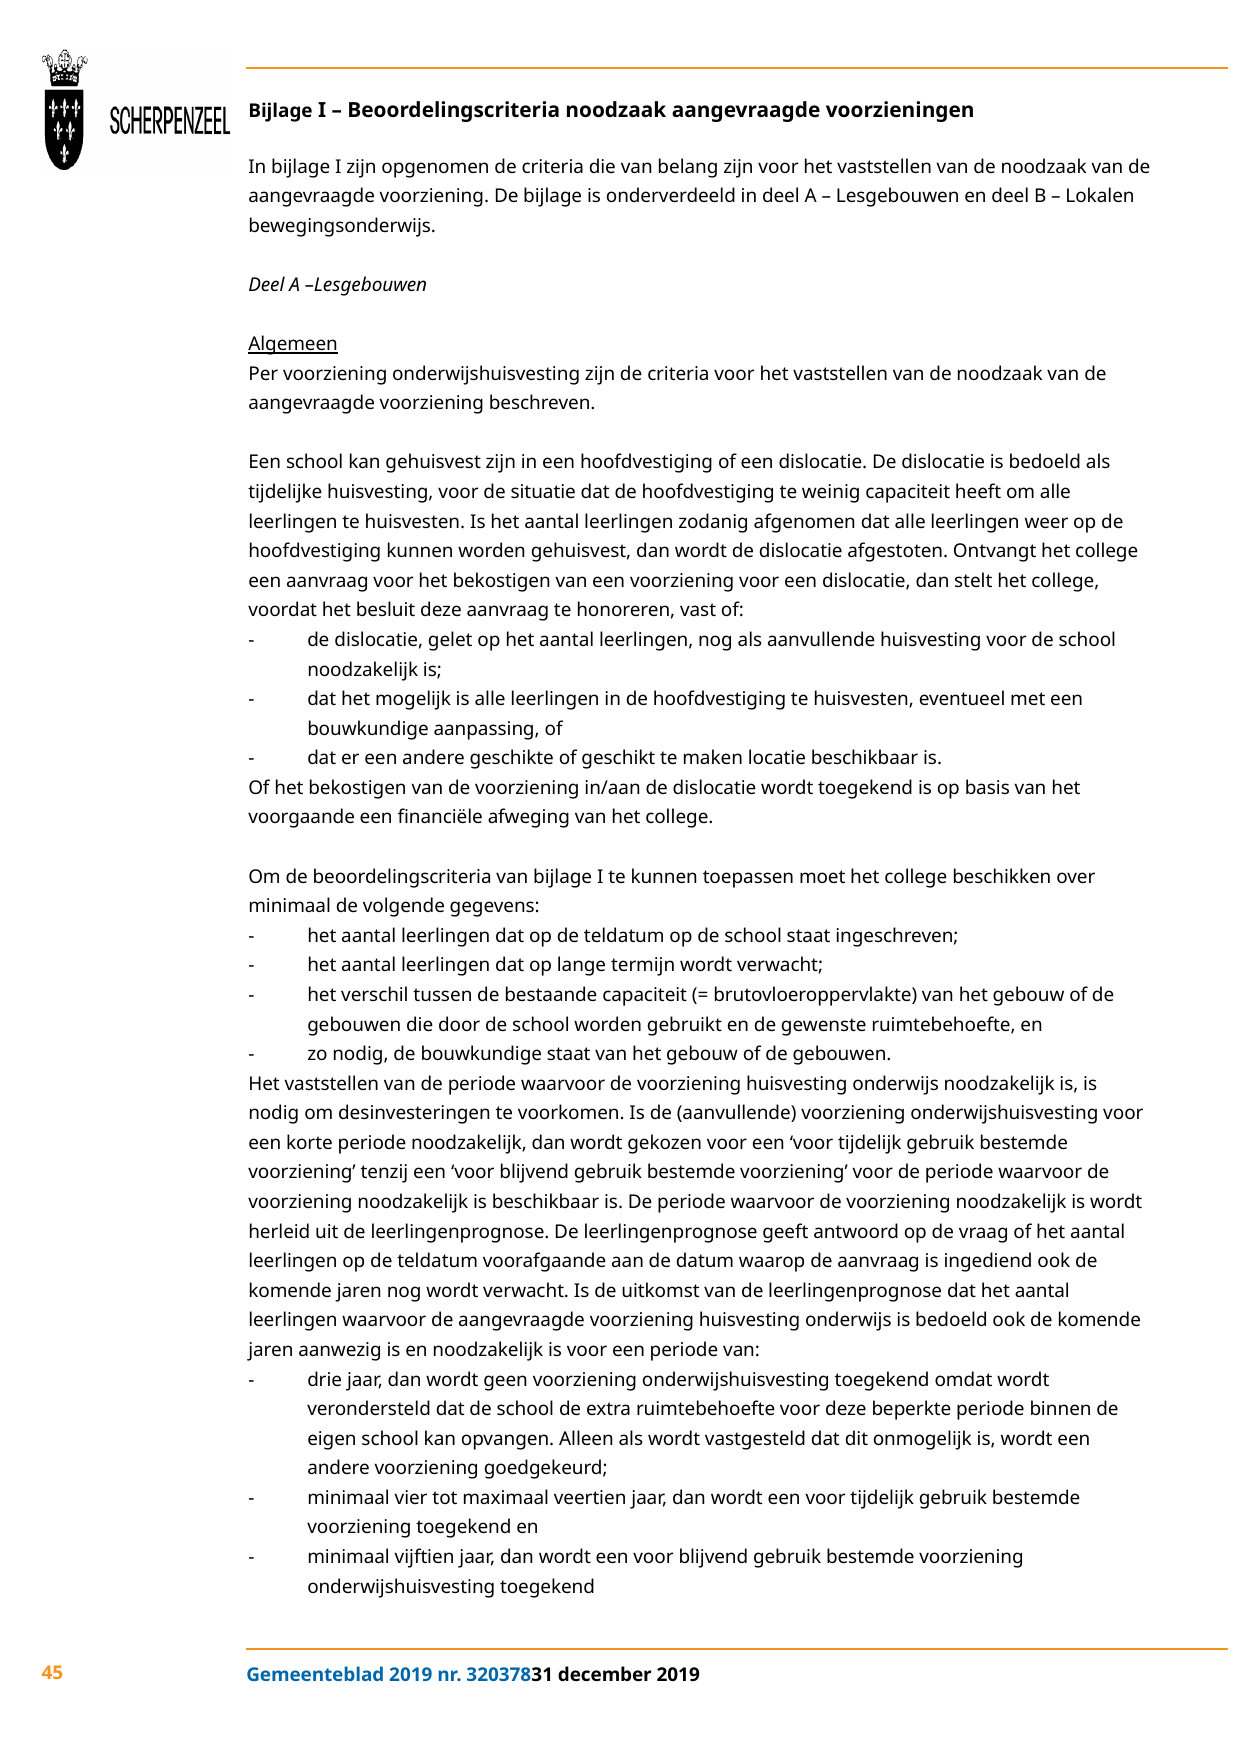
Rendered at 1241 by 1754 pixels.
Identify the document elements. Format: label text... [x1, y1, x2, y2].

list minimaal vijftien jaar, dan wordt een voor blijvend gebruik bestemde voorziening onderwijshuisvesting toegekend [248, 1543, 1152, 1599]
text Of het bekostigen van de voorziening in/aan de dislocatie wordt toegekend is op basis van het voorgaande een financiële afweging van het college. [248, 774, 1152, 829]
list minimaal vier tot maximaal veertien jaar, dan wordt een voor tijdelijk gebruik bestemde voorziening toegekend en [248, 1484, 1152, 1539]
text Deel A –Lesgebouwen [248, 271, 1152, 297]
text Bijlage I – Beoordelingscriteria noodzaak aangevraagde voorzieningen [248, 95, 1152, 123]
list zo nodig, de bouwkundige staat van het gebouw of de gebouwen. [248, 1040, 1152, 1066]
picture [41, 47, 231, 172]
text Het vaststellen van de periode waarvoor de voorziening huisvesting onderwijs noodzakelijk is, is nodig om desinvesteringen te voorkomen. Is de (aanvullende) voorziening onderwijshuisvesting voor een korte periode noodzakelijk, dan wordt gekozen voor een ‘voor tijdelijk gebruik bestemde voorziening’ tenzij een ‘voor blijvend gebruik bestemde voorziening’ voor de periode waarvoor de voorziening noodzakelijk is beschikbaar is. De periode waarvoor de voorziening noodzakelijk is wordt herleid uit de leerlingenprognose. De leerlingenprognose geeft antwoord op de vraag of het aantal leerlingen op de teldatum voorafgaande aan de datum waarop de aanvraag is ingediend ook de komende jaren nog wordt verwacht. Is de uitkomst van de leerlingenprognose dat het aantal leerlingen waarvoor de aangevraagde voorziening huisvesting onderwijs is bedoeld ook de komende jaren aanwezig is en noodzakelijk is voor een periode van: [248, 1070, 1152, 1362]
list het aantal leerlingen dat op de teldatum op de school staat ingeschreven; [248, 922, 1152, 948]
list dat er een andere geschikte of geschikt te maken locatie beschikbaar is. [248, 744, 1152, 770]
text Algemeen [248, 330, 1152, 356]
list de dislocatie, gelet op het aantal leerlingen, nog als aanvullende huisvesting voor de school noodzakelijk is; [248, 626, 1152, 682]
list drie jaar, dan wordt geen voorziening onderwijshuisvesting toegekend omdat wordt verondersteld dat de school de extra ruimtebehoefte voor deze beperkte periode binnen de eigen school kan opvangen. Alleen als wordt vastgesteld dat dit onmogelijk is, wordt een andere voorziening goedgekeurd; [248, 1366, 1152, 1480]
text Een school kan gehuisvest zijn in een hoofdvestiging of een dislocatie. De dislocatie is bedoeld als tijdelijke huisvesting, voor de situatie dat de hoofdvestiging te weinig capaciteit heeft om alle leerlingen te huisvesten. Is het aantal leerlingen zodanig afgenomen dat alle leerlingen weer op de hoofdvestiging kunnen worden gehuisvest, dan wordt de dislocatie afgestoten. Ontvangt het college een aanvraag voor het bekostigen van een voorziening voor een dislocatie, dan stelt het college, voordat het besluit deze aanvraag te honoreren, vast of: [248, 449, 1152, 622]
list het verschil tussen de bestaande capaciteit (= brutovloeroppervlakte) van het gebouw of de gebouwen die door de school worden gebruikt en de gewenste ruimtebehoefte, en [248, 981, 1152, 1037]
list dat het mogelijk is alle leerlingen in de hoofdvestiging te huisvesten, eventueel met een bouwkundige aanpassing, of [248, 685, 1152, 741]
text Per voorziening onderwijshuisvesting zijn de criteria voor het vaststellen van de noodzaak van de aangevraagde voorziening beschreven. [248, 360, 1152, 415]
text In bijlage I zijn opgenomen de criteria die van belang zijn voor het vaststellen van de noodzaak van de aangevraagde voorziening. De bijlage is onderverdeeld in deel A – Lesgebouwen en deel B – Lokalen bewegingsonderwijs. [248, 153, 1152, 238]
text Om de beoordelingscriteria van bijlage I te kunnen toepassen moet het college beschikken over minimaal de volgende gegevens: [248, 863, 1152, 918]
list het aantal leerlingen dat op lange termijn wordt verwacht; [248, 952, 1152, 977]
